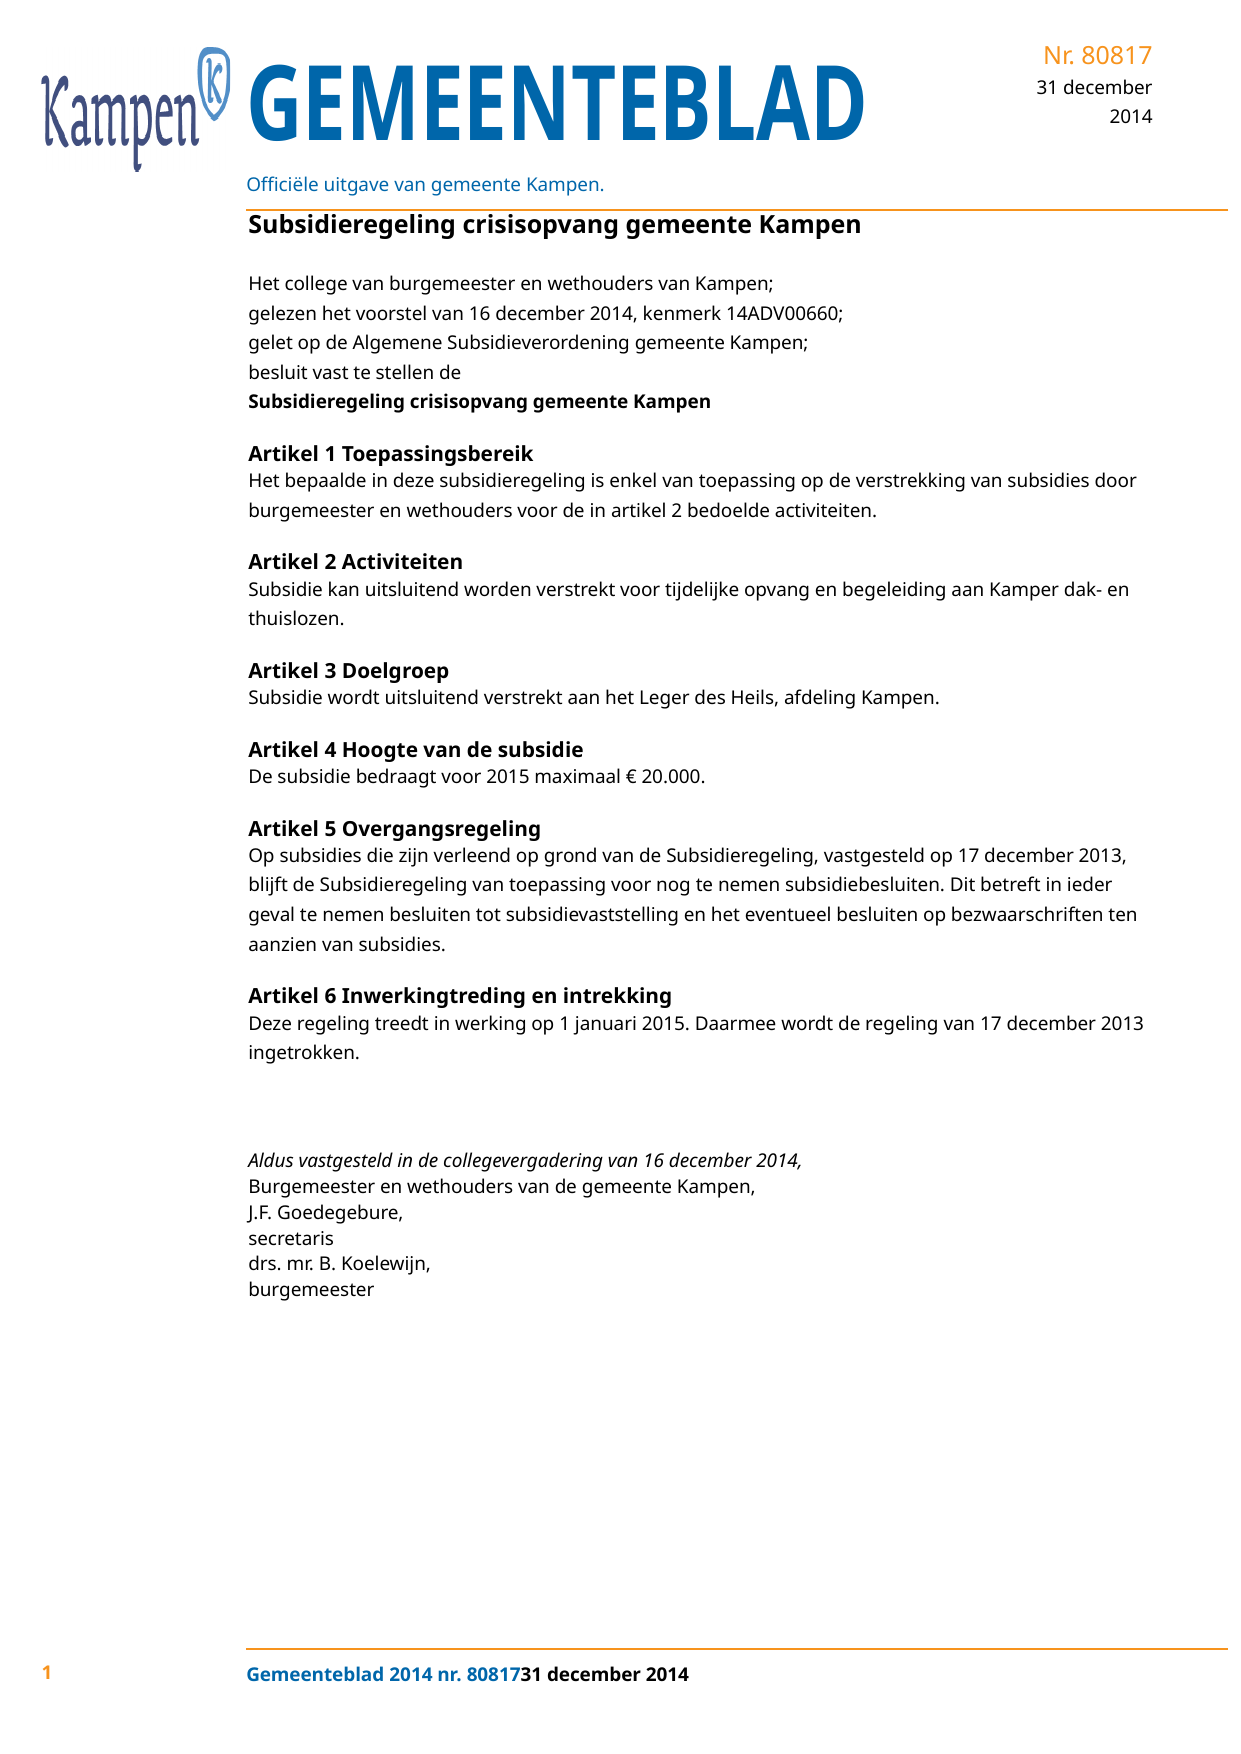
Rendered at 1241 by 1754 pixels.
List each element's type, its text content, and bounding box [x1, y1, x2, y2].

text Artikel 5 Overgangsregeling [248, 814, 1152, 842]
text Aldus vastgesteld in de collegevergadering van 16 december 2014, [248, 1148, 1152, 1173]
text De subsidie bedraagt voor 2015 maximaal € 20.000. [248, 763, 1152, 789]
text Deze regeling treedt in werking op 1 januari 2015. Daarmee wordt de regeling van 17 december 2013 ingetrokken. [248, 1010, 1152, 1065]
picture [41, 47, 231, 172]
text Het bepaalde in deze subsidieregeling is enkel van toepassing op de verstrekking van subsidies door burgemeester en wethouders voor de in artikel 2 bedoelde activiteiten. [248, 467, 1152, 523]
text burgemeester [248, 1276, 1152, 1302]
text besluit vast te stellen de [248, 359, 1152, 385]
text Burgemeester en wethouders van de gemeente Kampen, [248, 1173, 1152, 1199]
text Subsidieregeling crisisopvang gemeente Kampen [248, 211, 1152, 241]
text Subsidie wordt uitsluitend verstrekt aan het Leger des Heils, afdeling Kampen. [248, 684, 1152, 710]
text Op subsidies die zijn verleend op grond van de Subsidieregeling, vastgesteld op 17 december 2013, blijft de Subsidieregeling van toepassing voor nog te nemen subsidiebesluiten. Dit betreft in ieder geval te nemen besluiten tot subsidievaststelling en het eventueel besluiten op bezwaarschriften ten aanzien van subsidies. [248, 842, 1152, 957]
text J.F. Goedegebure, [248, 1199, 1152, 1225]
text secretaris [248, 1225, 1152, 1251]
text Artikel 1 Toepassingsbereik [248, 439, 1152, 467]
text Artikel 2 Activiteiten [248, 547, 1152, 576]
text Subsidieregeling crisisopvang gemeente Kampen [248, 389, 1152, 414]
text Subsidie kan uitsluitend worden verstrekt voor tijdelijke opvang en begeleiding aan Kamper dak- en thuislozen. [248, 576, 1152, 631]
text Artikel 3 Doelgroep [248, 656, 1152, 684]
text gelezen het voorstel van 16 december 2014, kenmerk 14ADV00660; [248, 300, 1152, 326]
text gelet op de Algemene Subsidieverordening gemeente Kampen; [248, 329, 1152, 355]
text Het college van burgemeester en wethouders van Kampen; [248, 270, 1152, 296]
text Artikel 4 Hoogte van de subsidie [248, 735, 1152, 763]
text drs. mr. B. Koelewijn, [248, 1251, 1152, 1276]
text Artikel 6 Inwerkingtreding en intrekking [248, 981, 1152, 1010]
